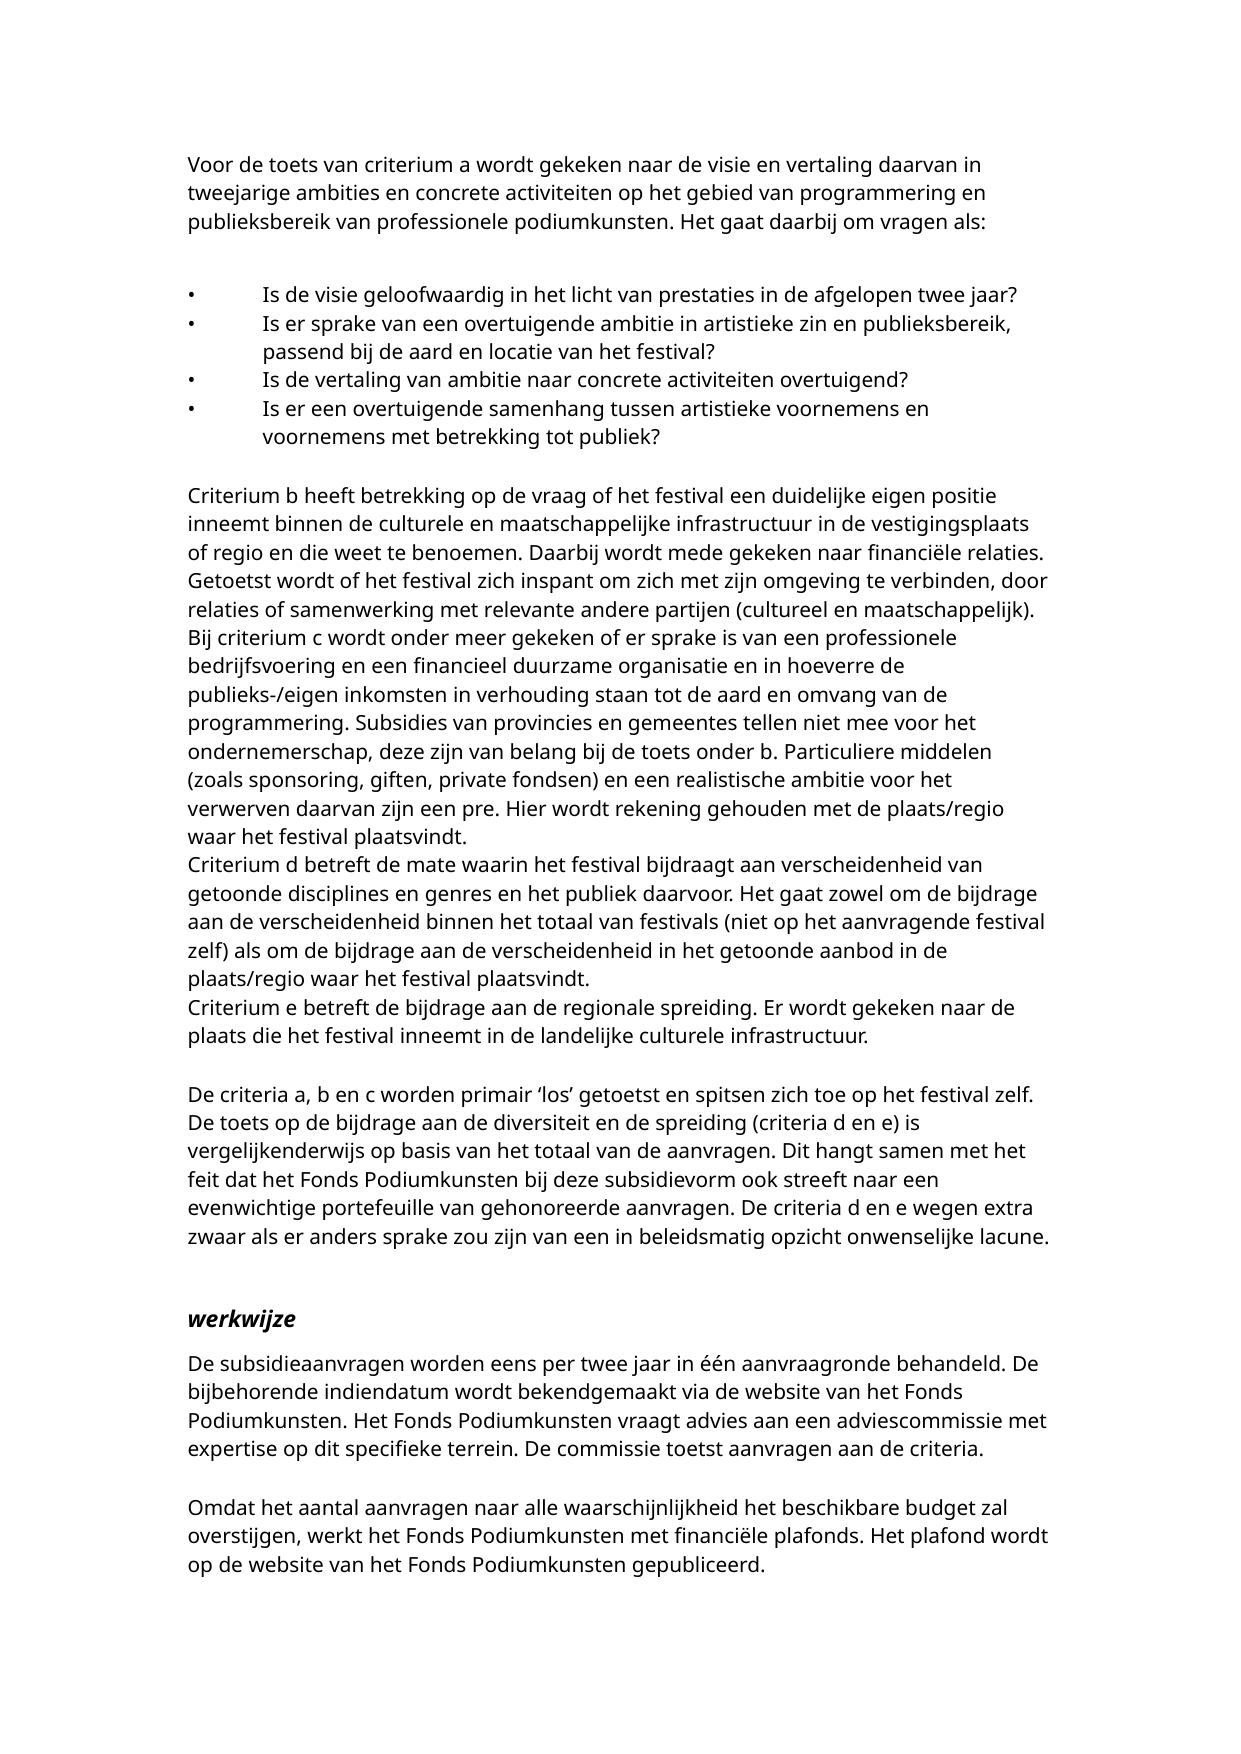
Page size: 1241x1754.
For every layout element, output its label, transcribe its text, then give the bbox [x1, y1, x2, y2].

list Is er een overtuigende samenhang tussen artistieke voornemens en voornemens met betrekking tot publiek? [187, 394, 1053, 451]
text Criterium b heeft betrekking op de vraag of het festival een duidelijke eigen positie inneemt binnen de culturele en maatschappelijke infrastructuur in de vestigingsplaats of regio en die weet te benoemen. Daarbij wordt mede gekeken naar financiële relaties. Getoetst wordt of het festival zich inspant om zich met zijn omgeving te verbinden, door relaties of samenwerking met relevante andere partijen (cultureel en maatschappelijk). [187, 481, 1053, 623]
list Is de vertaling van ambitie naar concrete activiteiten overtuigend? [187, 366, 1053, 394]
text De subsidieaanvragen worden eens per twee jaar in één aanvraagronde behandeld. De bijbehorende indiendatum wordt bekendgemaakt via de website van het Fonds Podiumkunsten. Het Fonds Podiumkunsten vraagt advies aan een adviescommissie met expertise op dit specifieke terrein. De commissie toetst aanvragen aan de criteria. [187, 1349, 1053, 1463]
list Is er sprake van een overtuigende ambitie in artistieke zin en publieksbereik, passend bij de aard en locatie van het festival? [187, 309, 1053, 366]
text Bij criterium c wordt onder meer gekeken of er sprake is van een professionele bedrijfsvoering en een financieel duurzame organisatie en in hoeverre de publieks-/eigen inkomsten in verhouding staan tot de aard en omvang van de programmering. Subsidies van provincies en gemeentes tellen niet mee voor het ondernemerschap, deze zijn van belang bij de toets onder b. Particuliere middelen (zoals sponsoring, giften, private fondsen) en een realistische ambitie voor het verwerven daarvan zijn een pre. Hier wordt rekening gehouden met de plaats/regio waar het festival plaatsvindt. [187, 623, 1053, 851]
list Is de visie geloofwaardig in het licht van prestaties in de afgelopen twee jaar? [187, 280, 1053, 309]
text Voor de toets van criterium a wordt gekeken naar de visie en vertaling daarvan in tweejarige ambities en concrete activiteiten op het gebied van programmering en publieksbereik van professionele podiumkunsten. Het gaat daarbij om vragen als: [187, 150, 1053, 235]
text De criteria a, b en c worden primair ‘los’ getoetst en spitsen zich toe op het festival zelf. De toets op de bijdrage aan de diversiteit en de spreiding (criteria d en e) is vergelijkenderwijs op basis van het totaal van de aanvragen. Dit hangt samen met het feit dat het Fonds Podiumkunsten bij deze subsidievorm ook streeft naar een evenwichtige portefeuille van gehonoreerde aanvragen. De criteria d en e wegen extra zwaar als er anders sprake zou zijn van een in beleidsmatig opzicht onwenselijke lacune. [187, 1080, 1053, 1250]
subtitle werkwijze [187, 1303, 1053, 1334]
text Omdat het aantal aanvragen naar alle waarschijnlijkheid het beschikbare budget zal overstijgen, werkt het Fonds Podiumkunsten met financiële plafonds. Het plafond wordt op de website van het Fonds Podiumkunsten gepubliceerd. [187, 1493, 1053, 1578]
text Criterium d betreft de mate waarin het festival bijdraagt aan verscheidenheid van getoonde disciplines en genres en het publiek daarvoor. Het gaat zowel om de bijdrage aan de verscheidenheid binnen het totaal van festivals (niet op het aanvragende festival zelf) als om de bijdrage aan de verscheidenheid in het getoonde aanbod in de plaats/regio waar het festival plaatsvindt. [187, 851, 1053, 993]
text Criterium e betreft de bijdrage aan de regionale spreiding. Er wordt gekeken naar de plaats die het festival inneemt in de landelijke culturele infrastructuur. [187, 993, 1053, 1050]
